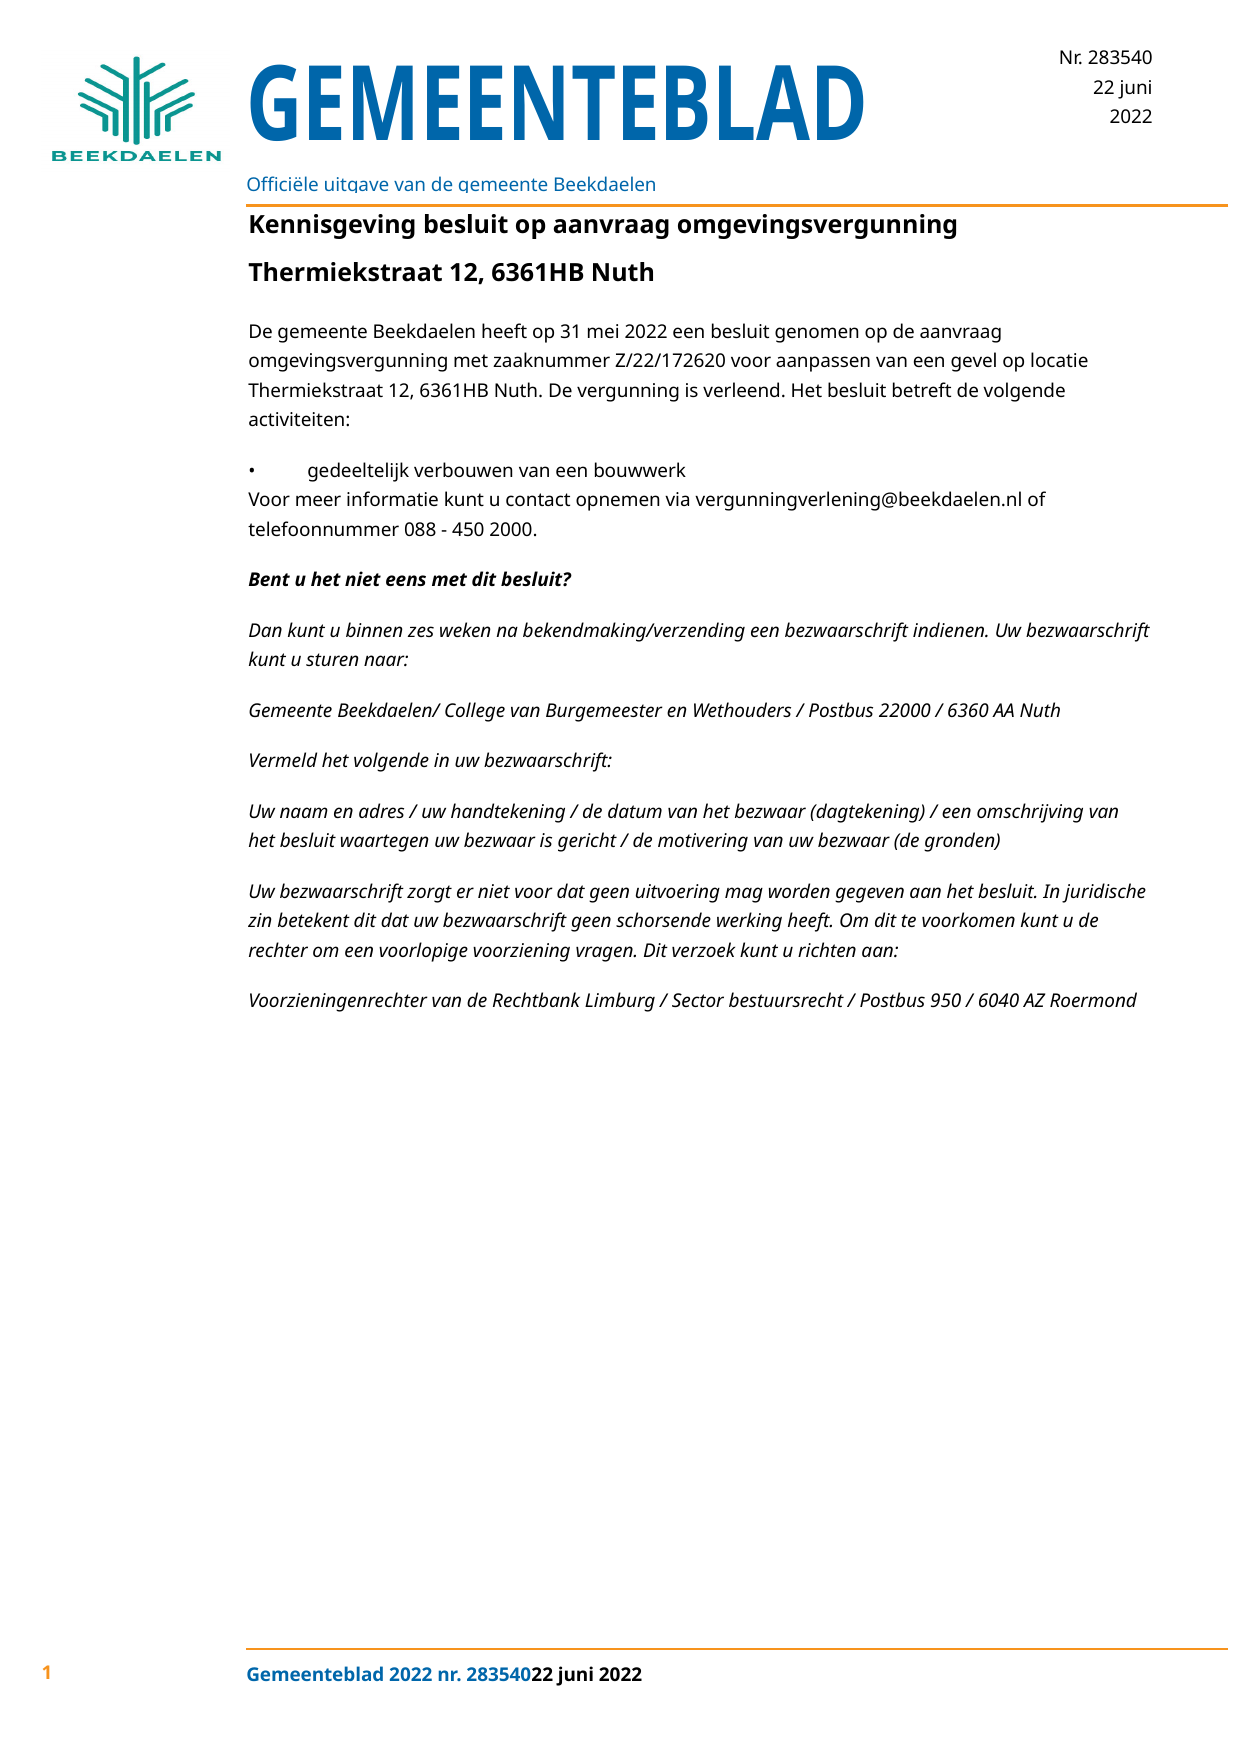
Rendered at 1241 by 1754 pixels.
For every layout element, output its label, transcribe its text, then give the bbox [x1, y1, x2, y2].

text Vermeld het volgende in uw bezwaarschrift: [248, 747, 1152, 773]
text Uw bezwaarschrift zorgt er niet voor dat geen uitvoering mag worden gegeven aan het besluit. In juridische zin betekent dit dat uw bezwaarschrift geen schorsende werking heeft. Om dit te voorkomen kunt u de rechter om een voorlopige voorziening vragen. Dit verzoek kunt u richten aan: [248, 878, 1152, 963]
text Gemeente Beekdaelen/ College van Burgemeester en Wethouders / Postbus 22000 / 6360 AA Nuth [248, 697, 1152, 723]
text Voor meer informatie kunt u contact opnemen via vergunningverlening@beekdaelen.nl of telefoonnummer 088 - 450 2000. [248, 487, 1152, 542]
text Dan kunt u binnen zes weken na bekendmaking/verzending een bezwaarschrift indienen. Uw bezwaarschrift kunt u sturen naar: [248, 617, 1152, 672]
text Bent u het niet eens met dit besluit? [248, 567, 1152, 592]
text Uw naam en adres / uw handtekening / de datum van het bezwaar (dagtekening) / een omschrijving van het besluit waartegen uw bezwaar is gericht / de motivering van uw bezwaar (de gronden) [248, 798, 1152, 853]
text Kennisgeving besluit op aanvraag omgevingsvergunning Thermiekstraat 12, 6361HB Nuth [248, 207, 1152, 288]
list gedeeltelijk verbouwen van een bouwwerk [248, 457, 1152, 483]
text De gemeente Beekdaelen heeft op 31 mei 2022 een besluit genomen op de aanvraag omgevingsvergunning met zaaknummer Z/22/172620 voor aanpassen van een gevel op locatie Thermiekstraat 12, 6361HB Nuth. De vergunning is verleend. Het besluit betreft de volgende activiteiten: [248, 318, 1152, 432]
picture [41, 47, 231, 172]
text Voorzieningenrechter van de Rechtbank Limburg / Sector bestuursrecht / Postbus 950 / 6040 AZ Roermond [248, 987, 1152, 1013]
